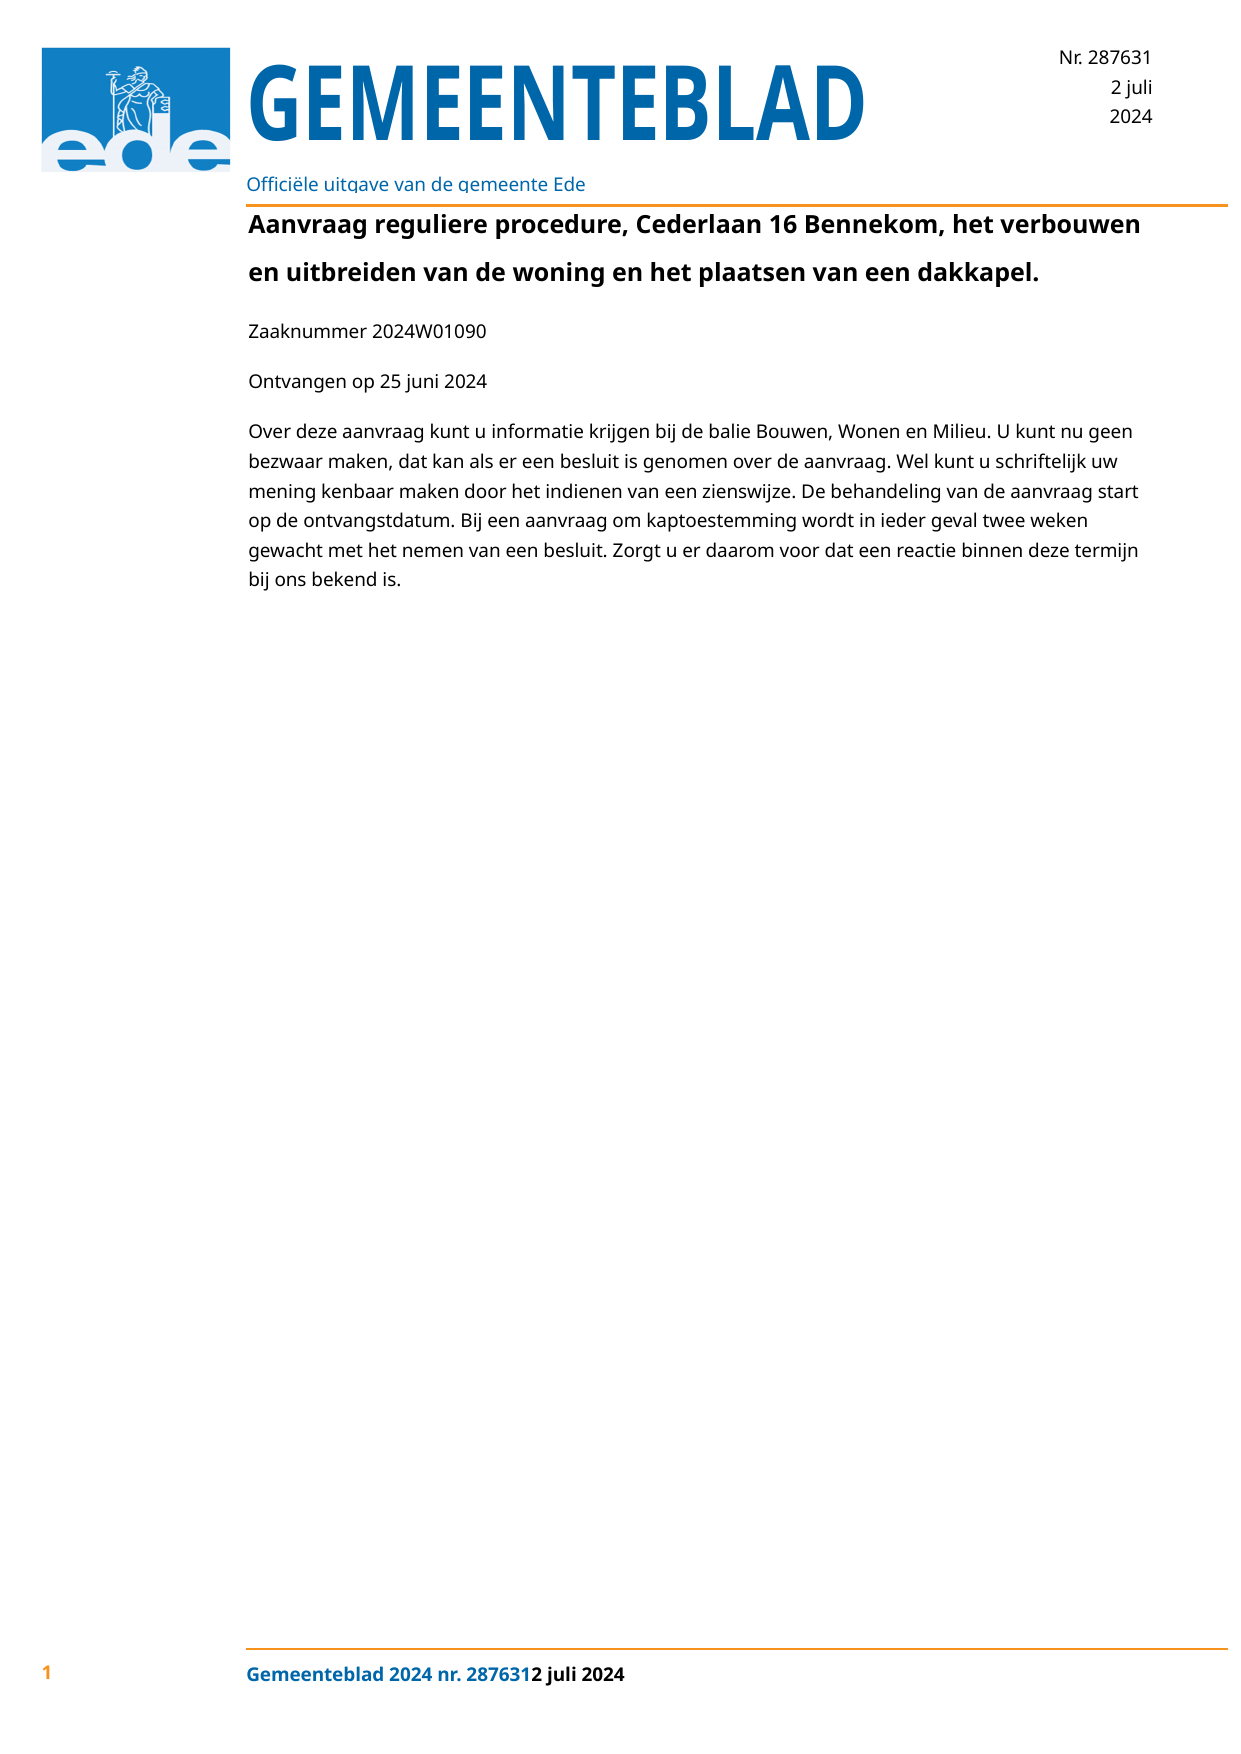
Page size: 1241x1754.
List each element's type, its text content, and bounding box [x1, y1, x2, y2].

text Ontvangen op 25 juni 2024 [248, 368, 1152, 394]
picture [41, 47, 231, 172]
text Over deze aanvraag kunt u informatie krijgen bij de balie Bouwen, Wonen en Milieu. U kunt nu geen bezwaar maken, dat kan als er een besluit is genomen over de aanvraag. Wel kunt u schriftelijk uw mening kenbaar maken door het indienen van een zienswijze. De behandeling van de aanvraag start op de ontvangstdatum. Bij een aanvraag om kaptoestemming wordt in ieder geval twee weken gewacht met het nemen van een besluit. Zorgt u er daarom voor dat een reactie binnen deze termijn bij ons bekend is. [248, 419, 1152, 592]
text Aanvraag reguliere procedure, Cederlaan 16 Bennekom, het verbouwen en uitbreiden van de woning en het plaatsen van een dakkapel. [248, 207, 1152, 288]
text Zaaknummer 2024W01090 [248, 318, 1152, 344]
